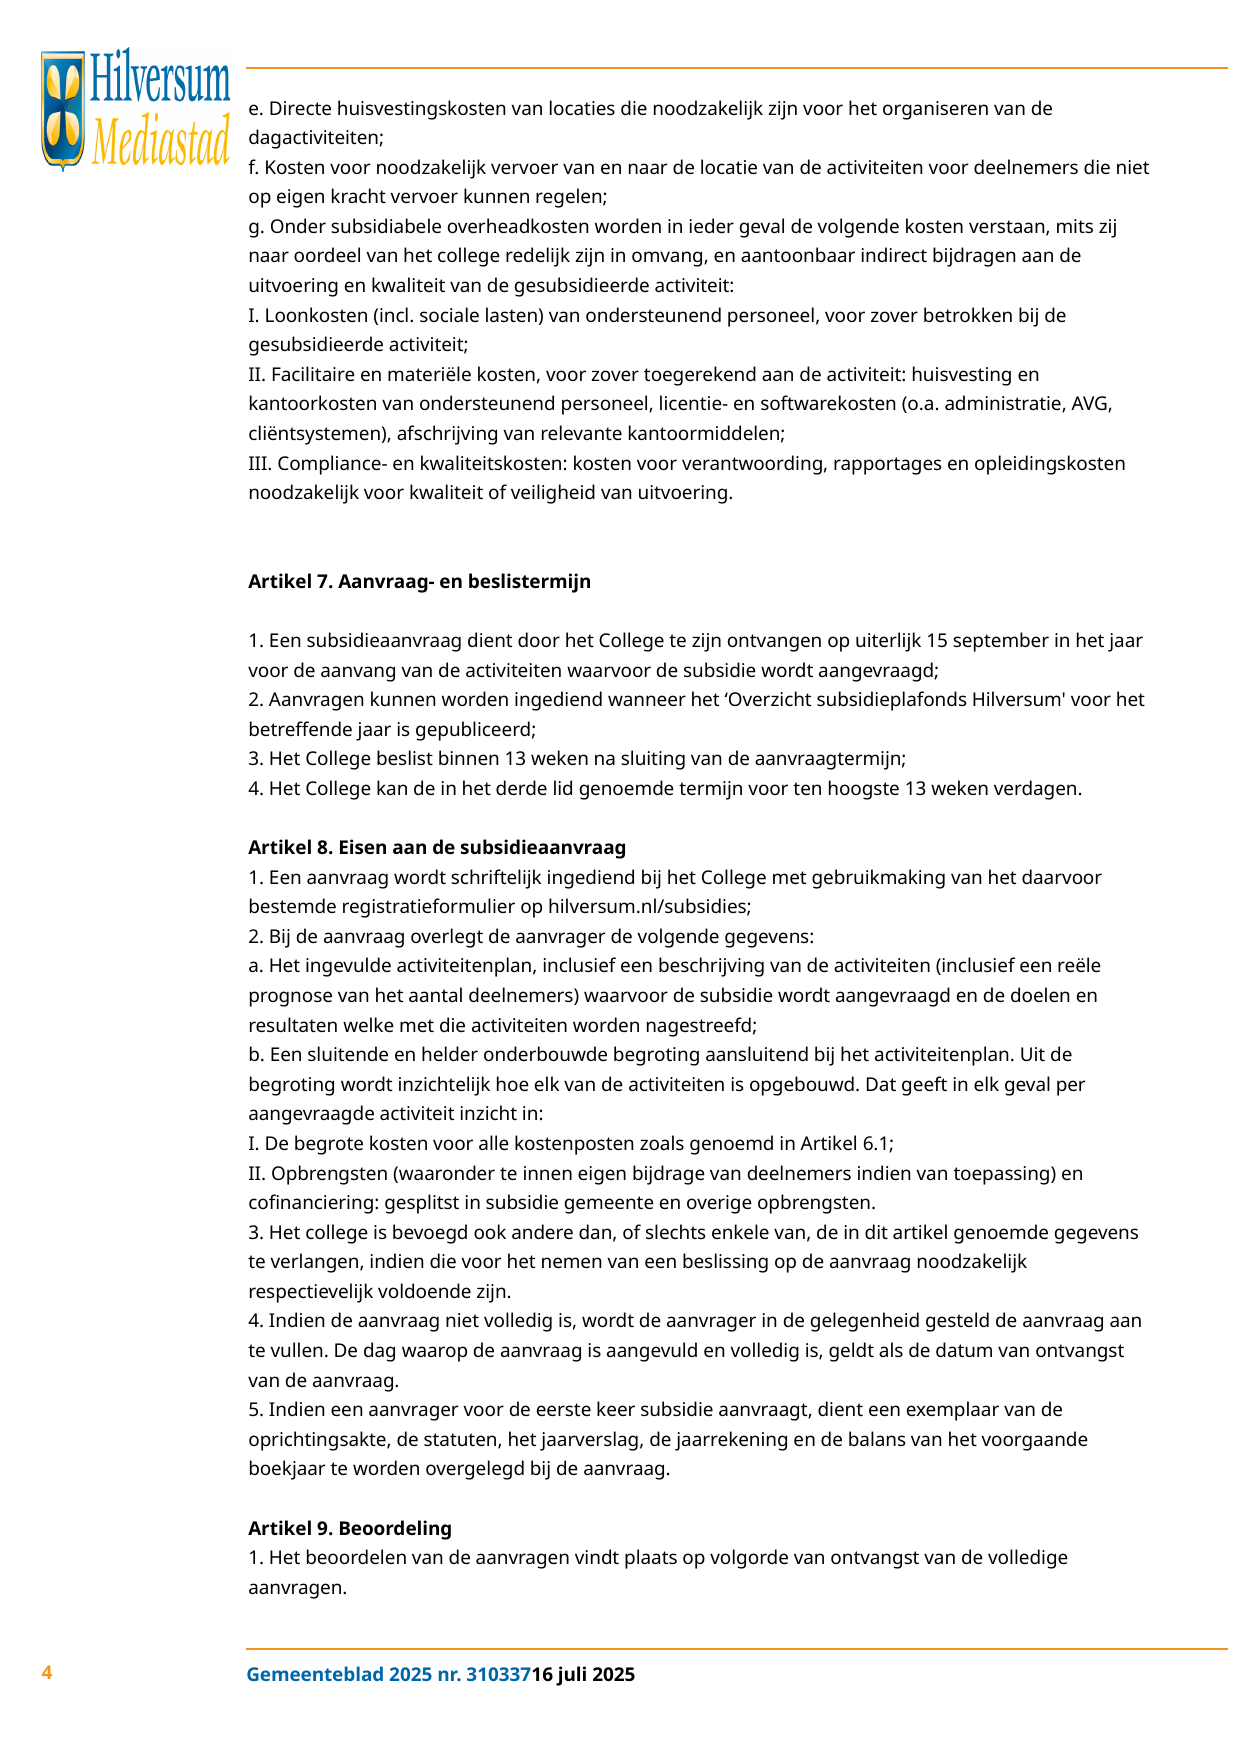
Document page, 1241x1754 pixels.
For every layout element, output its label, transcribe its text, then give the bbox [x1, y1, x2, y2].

text 2. Bij de aanvraag overlegt de aanvrager de volgende gegevens: [248, 923, 1152, 949]
text 3. Het College beslist binnen 13 weken na sluiting van de aanvraagtermijn; [248, 746, 1152, 771]
text II. Opbrengsten (waaronder te innen eigen bijdrage van deelnemers indien van toepassing) en cofinanciering: gesplitst in subsidie gemeente en overige opbrengsten. [248, 1160, 1152, 1215]
text I. De begrote kosten voor alle kostenposten zoals genoemd in Artikel 6.1; [248, 1130, 1152, 1156]
text III. Compliance- en kwaliteitskosten: kosten voor verantwoording, rapportages en opleidingskosten noodzakelijk voor kwaliteit of veiligheid van uitvoering. [248, 450, 1152, 505]
text Artikel 8. Eisen aan de subsidieaanvraag [248, 834, 1152, 860]
text 4. Indien de aanvraag niet volledig is, wordt de aanvrager in de gelegenheid gesteld de aanvraag aan te vullen. De dag waarop de aanvraag is aangevuld en volledig is, geldt als de datum van ontvangst van de aanvraag. [248, 1308, 1152, 1393]
text 1. Een subsidieaanvraag dient door het College te zijn ontvangen op uiterlijk 15 september in het jaar voor de aanvang van de activiteiten waarvoor de subsidie wordt aangevraagd; [248, 627, 1152, 683]
text II. Facilitaire en materiële kosten, voor zover toegerekend aan de activiteit: huisvesting en kantoorkosten van ondersteunend personeel, licentie- en softwarekosten (o.a. administratie, AVG, cliëntsystemen), afschrijving van relevante kantoormiddelen; [248, 361, 1152, 446]
text 1. Het beoordelen van de aanvragen vindt plaats op volgorde van ontvangst van de volledige aanvragen. [248, 1544, 1152, 1600]
text Artikel 9. Beoordeling [248, 1515, 1152, 1541]
text 3. Het college is bevoegd ook andere dan, of slechts enkele van, de in dit artikel genoemde gegevens te verlangen, indien die voor het nemen van een beslissing op de aanvraag noodzakelijk respectievelijk voldoende zijn. [248, 1219, 1152, 1304]
text 4. Het College kan de in het derde lid genoemde termijn voor ten hoogste 13 weken verdagen. [248, 775, 1152, 801]
text I. Loonkosten (incl. sociale lasten) van ondersteunend personeel, voor zover betrokken bij de gesubsidieerde activiteit; [248, 302, 1152, 357]
text b. Een sluitende en helder onderbouwde begroting aansluitend bij het activiteitenplan. Uit de begroting wordt inzichtelijk hoe elk van de activiteiten is opgebouwd. Dat geeft in elk geval per aangevraagde activiteit inzicht in: [248, 1041, 1152, 1126]
text g. Onder subsidiabele overheadkosten worden in ieder geval de volgende kosten verstaan, mits zij naar oordeel van het college redelijk zijn in omvang, en aantoonbaar indirect bijdragen aan de uitvoering en kwaliteit van de gesubsidieerde activiteit: [248, 213, 1152, 298]
text 1. Een aanvraag wordt schriftelijk ingediend bij het College met gebruikmaking van het daarvoor bestemde registratieformulier op hilversum.nl/subsidies; [248, 864, 1152, 919]
text f. Kosten voor noodzakelijk vervoer van en naar de locatie van de activiteiten voor deelnemers die niet op eigen kracht vervoer kunnen regelen; [248, 154, 1152, 209]
text e. Directe huisvestingskosten van locaties die noodzakelijk zijn voor het organiseren van de dagactiviteiten; [248, 95, 1152, 150]
picture [41, 47, 231, 172]
text 5. Indien een aanvrager voor de eerste keer subsidie aanvraagt, dient een exemplaar van de oprichtingsakte, de statuten, het jaarverslag, de jaarrekening en de balans van het voorgaande boekjaar te worden overgelegd bij de aanvraag. [248, 1396, 1152, 1481]
text Artikel 7. Aanvraag- en beslistermijn [248, 568, 1152, 594]
text 2. Aanvragen kunnen worden ingediend wanneer het ‘Overzicht subsidieplafonds Hilversum' voor het betreffende jaar is gepubliceerd; [248, 686, 1152, 742]
text a. Het ingevulde activiteitenplan, inclusief een beschrijving van de activiteiten (inclusief een reële prognose van het aantal deelnemers) waarvoor de subsidie wordt aangevraagd en de doelen en resultaten welke met die activiteiten worden nagestreefd; [248, 953, 1152, 1038]
